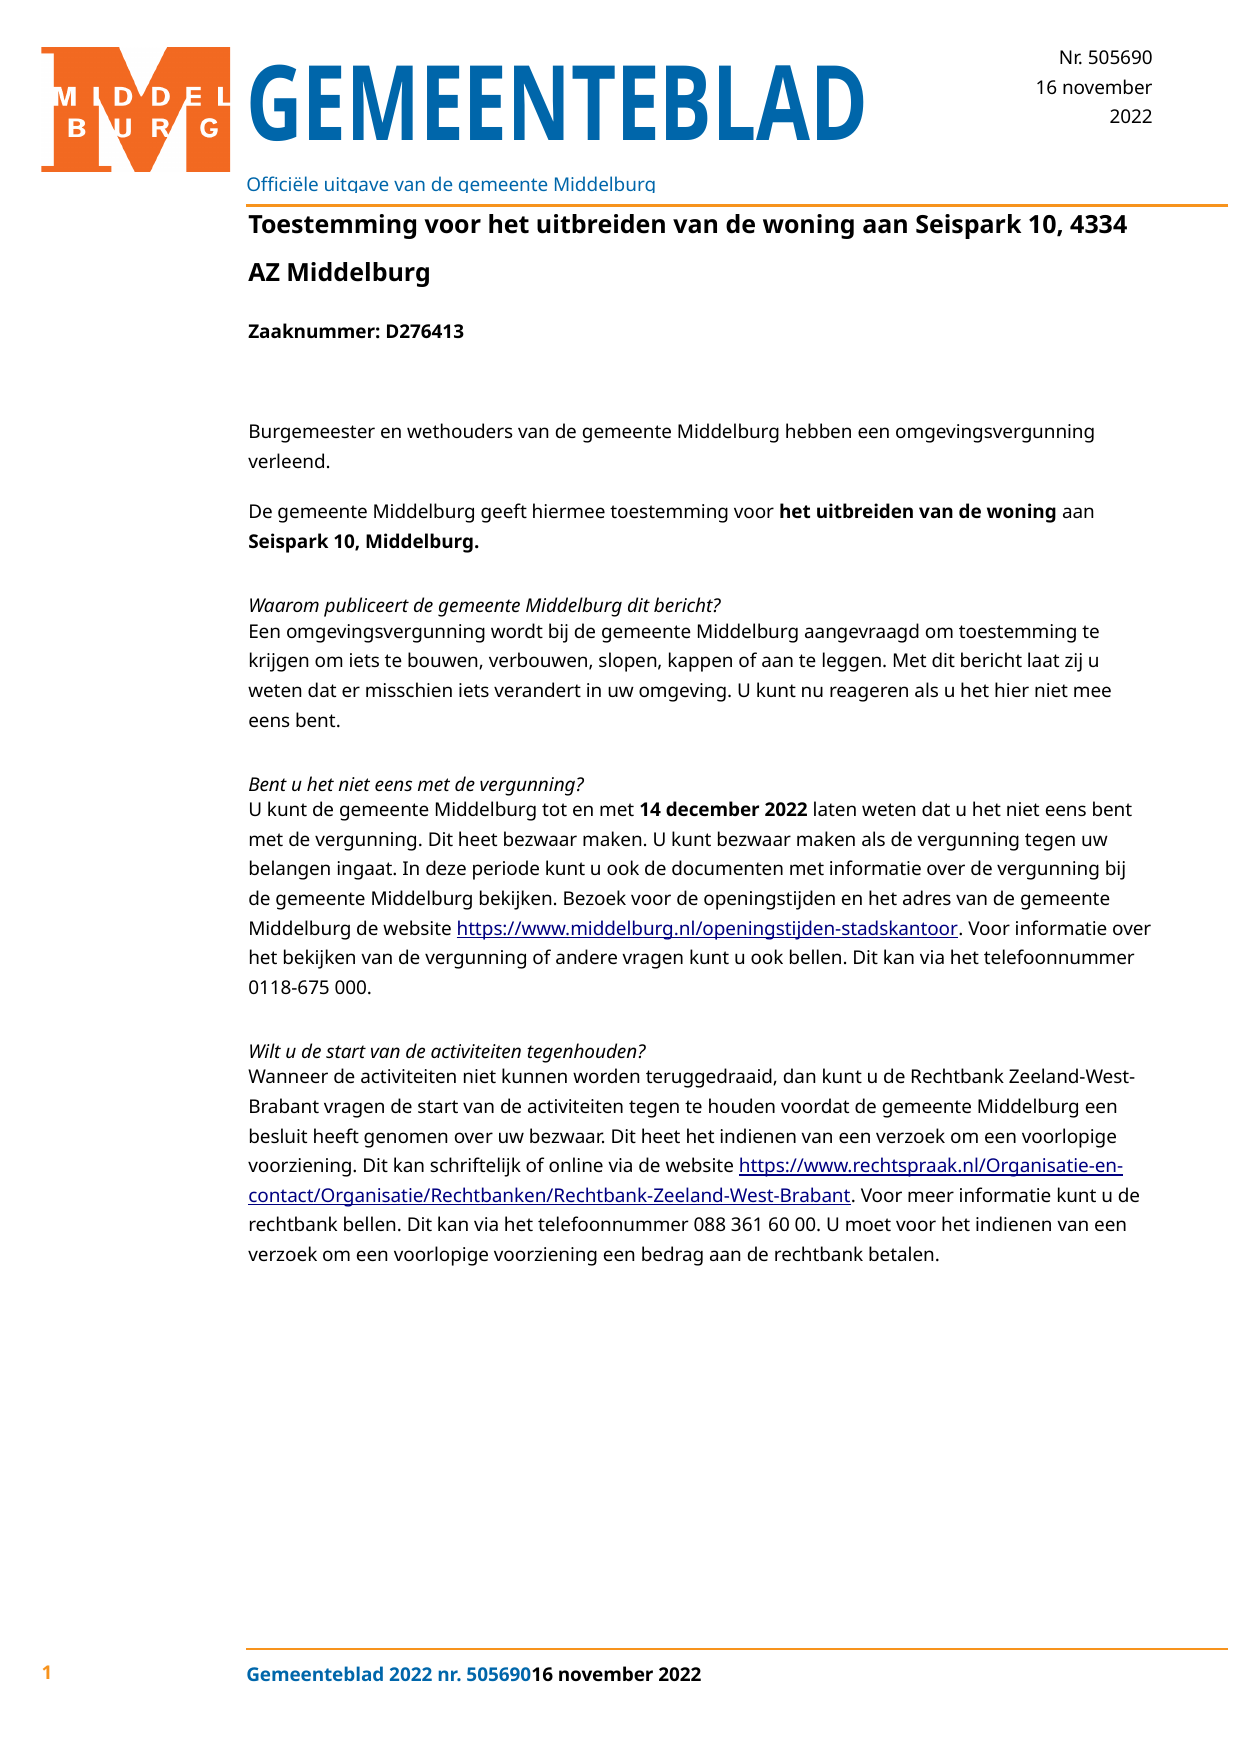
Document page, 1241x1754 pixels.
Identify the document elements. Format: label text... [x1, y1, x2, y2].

text U kunt de gemeente Middelburg tot en met 14 december 2022 laten weten dat u het niet eens bent met de vergunning. Dit heet bezwaar maken. U kunt bezwaar maken als de vergunning tegen uw belangen ingaat. In deze periode kunt u ook de documenten met informatie over de vergunning bij de gemeente Middelburg bekijken. Bezoek voor de openingstijden en het adres van de gemeente Middelburg de website https://www.middelburg.nl/openingstijden-stadskantoor. Voor informatie over het bekijken van de vergunning of andere vragen kunt u ook bellen. Dit kan via het telefoonnummer 0118-675 000. [248, 796, 1152, 1000]
text Zaaknummer: D276413 [248, 318, 1152, 344]
text Wilt u de start van de activiteiten tegenhouden? [248, 1038, 1152, 1064]
text Bent u het niet eens met de vergunning? [248, 771, 1152, 796]
text Wanneer de activiteiten niet kunnen worden teruggedraaid, dan kunt u de Rechtbank Zeeland-West-Brabant vragen de start van de activiteiten tegen te houden voordat de gemeente Middelburg een besluit heeft genomen over uw bezwaar. Dit heet het indienen van een verzoek om een voorlopige voorziening. Dit kan schriftelijk of online via de website https://www.rechtspraak.nl/Organisatie-en-contact/Organisatie/Rechtbanken/Rechtbank-Zeeland-West-Brabant. Voor meer informatie kunt u de rechtbank bellen. Dit kan via het telefoonnummer 088 361 60 00. U moet voor het indienen van een verzoek om een voorlopige voorziening een bedrag aan de rechtbank betalen. [248, 1064, 1152, 1267]
text Een omgevingsvergunning wordt bij de gemeente Middelburg aangevraagd om toestemming te krijgen om iets te bouwen, verbouwen, slopen, kappen of aan te leggen. Met dit bericht laat zij u weten dat er misschien iets verandert in uw omgeving. U kunt nu reageren als u het hier niet mee eens bent. [248, 618, 1152, 732]
text Toestemming voor het uitbreiden van de woning aan Seispark 10, 4334 AZ Middelburg [248, 207, 1152, 288]
text De gemeente Middelburg geeft hiermee toestemming voor het uitbreiden van de woning aan Seispark 10, Middelburg. [248, 499, 1152, 554]
text Burgemeester en wethouders van de gemeente Middelburg hebben een omgevingsvergunning verleend. [248, 419, 1152, 474]
picture [41, 47, 231, 172]
text Waarom publiceert de gemeente Middelburg dit bericht? [248, 592, 1152, 618]
